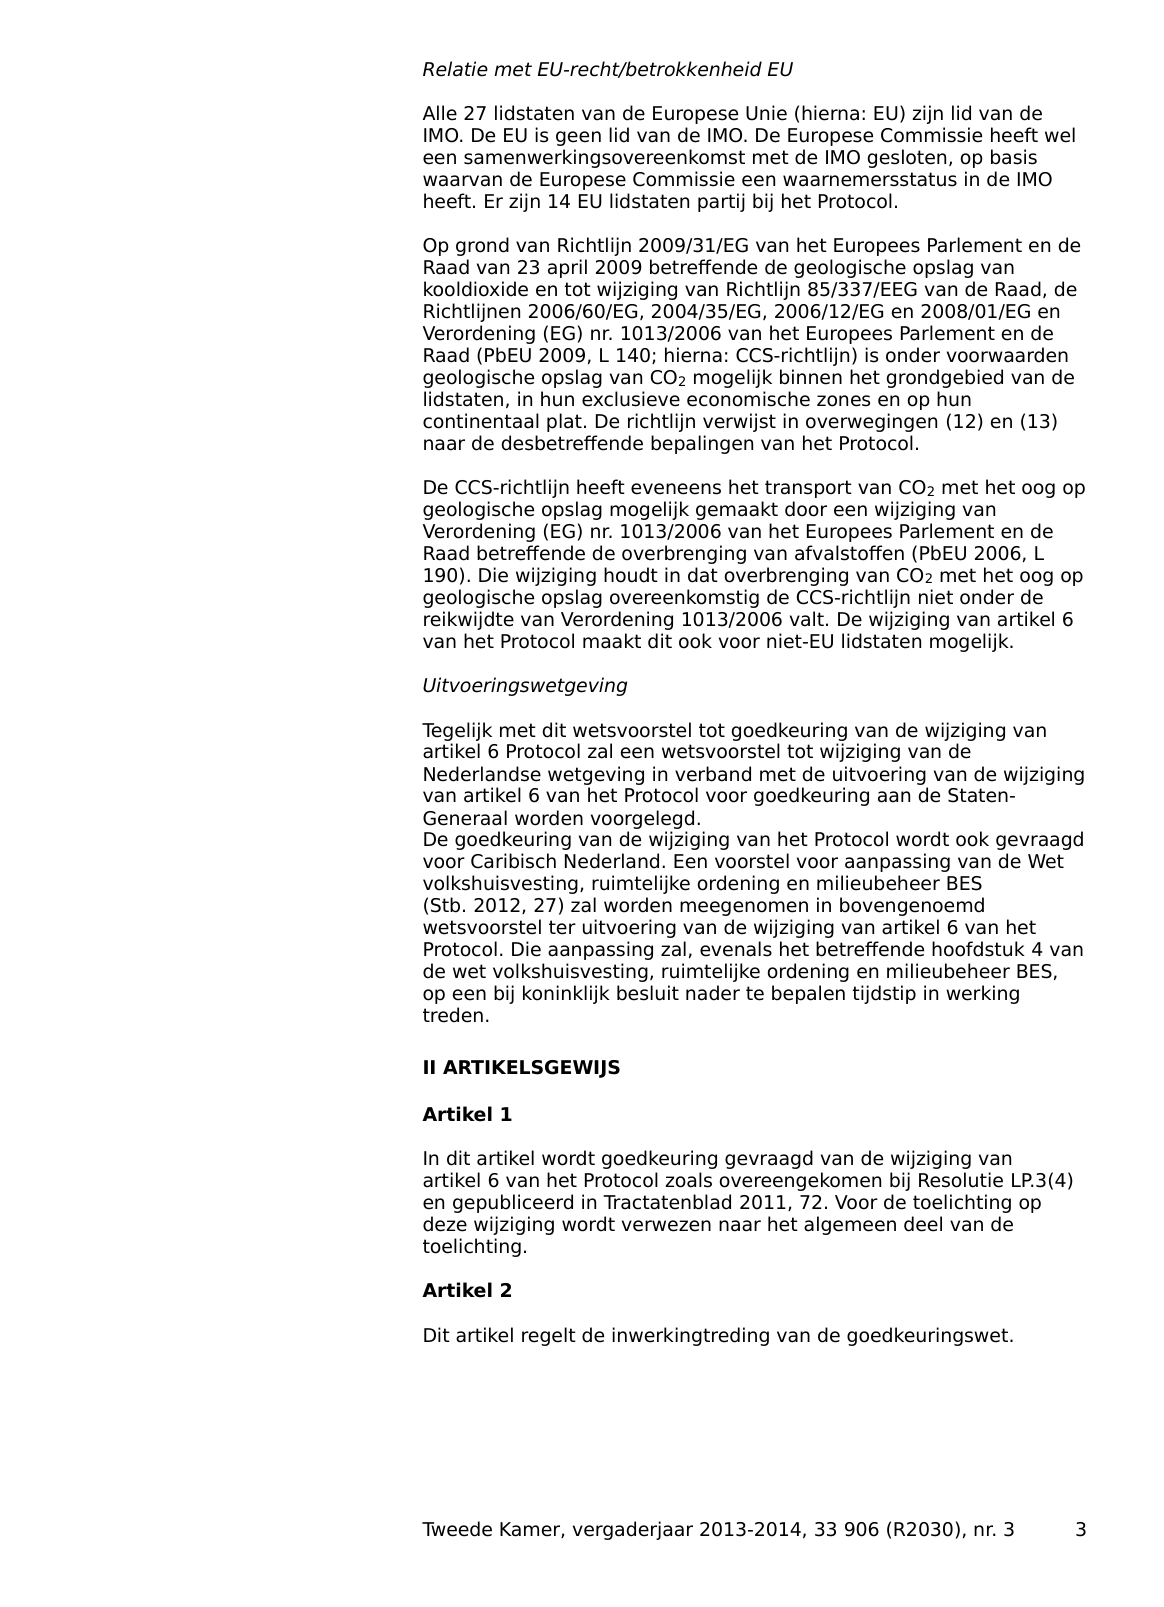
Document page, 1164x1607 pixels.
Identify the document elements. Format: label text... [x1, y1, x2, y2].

subtitle Artikel 2 [422, 1280, 1087, 1302]
text Dit artikel regelt de inwerkingtreding van de goedkeuringswet. [422, 1324, 1087, 1347]
subtitle II ARTIKELSGEWIJS [422, 1057, 1087, 1079]
text Tegelijk met dit wetsvoorstel tot goedkeuring van de wijziging van artikel 6 Protocol zal een wetsvoorstel tot wijziging van de Nederlandse wetgeving in verband met de uitvoering van de wijziging van artikel 6 van het Protocol voor goedkeuring aan de Staten-Generaal worden voorgelegd. [422, 719, 1087, 829]
text Op grond van Richtlijn 2009/31/EG van het Europees Parlement en de Raad van 23 april 2009 betreffende de geologische opslag van kooldioxide en tot wijziging van Richtlijn 85/337/EEG van de Raad, de Richtlijnen 2006/60/EG, 2004/35/EG, 2006/12/EG en 2008/01/EG en Verordening (EG) nr. 1013/2006 van het Europees Parlement en de Raad (PbEU 2009, L 140; hierna: CCS-richtlijn) is onder voorwaarden geologische opslag van CO2 mogelijk binnen het grondgebied van de lidstaten, in hun exclusieve economische zones en op hun continentaal plat. De richtlijn verwijst in overwegingen (12) en (13) naar de desbetreffende bepalingen van het Protocol. [422, 235, 1087, 455]
subtitle Uitvoeringswetgeving [422, 675, 1087, 697]
text De CCS-richtlijn heeft eveneens het transport van CO2 met het oog op geologische opslag mogelijk gemaakt door een wijziging van Verordening (EG) nr. 1013/2006 van het Europees Parlement en de Raad betreffende de overbrenging van afvalstoffen (PbEU 2006, L 190). Die wijziging houdt in dat overbrenging van CO2 met het oog op geologische opslag overeenkomstig de CCS-richtlijn niet onder de reikwijdte van Verordening 1013/2006 valt. De wijziging van artikel 6 van het Protocol maakt dit ook voor niet-EU lidstaten mogelijk. [422, 477, 1087, 653]
text De goedkeuring van de wijziging van het Protocol wordt ook gevraagd voor Caribisch Nederland. Een voorstel voor aanpassing van de Wet volkshuisvesting, ruimtelijke ordening en milieubeheer BES (Stb. 2012, 27) zal worden meegenomen in bovengenoemd wetsvoorstel ter uitvoering van de wijziging van artikel 6 van het Protocol. Die aanpassing zal, evenals het betreffende hoofdstuk 4 van de wet volkshuisvesting, ruimtelijke ordening en milieubeheer BES, op een bij koninklijk besluit nader te bepalen tijdstip in werking treden. [422, 829, 1087, 1027]
text In dit artikel wordt goedkeuring gevraagd van de wijziging van artikel 6 van het Protocol zoals overeengekomen bij Resolutie LP.3(4) en gepubliceerd in Tractatenblad 2011, 72. Voor de toelichting op deze wijziging wordt verwezen naar het algemeen deel van de toelichting. [422, 1148, 1087, 1258]
text Alle 27 lidstaten van de Europese Unie (hierna: EU) zijn lid van de IMO. De EU is geen lid van de IMO. De Europese Commissie heeft wel een samenwerkingsovereenkomst met de IMO gesloten, op basis waarvan de Europese Commissie een waarnemersstatus in de IMO heeft. Er zijn 14 EU lidstaten partij bij het Protocol. [422, 103, 1087, 213]
subtitle Relatie met EU-recht/betrokkenheid EU [422, 59, 1087, 81]
subtitle Artikel 1 [422, 1104, 1087, 1126]
